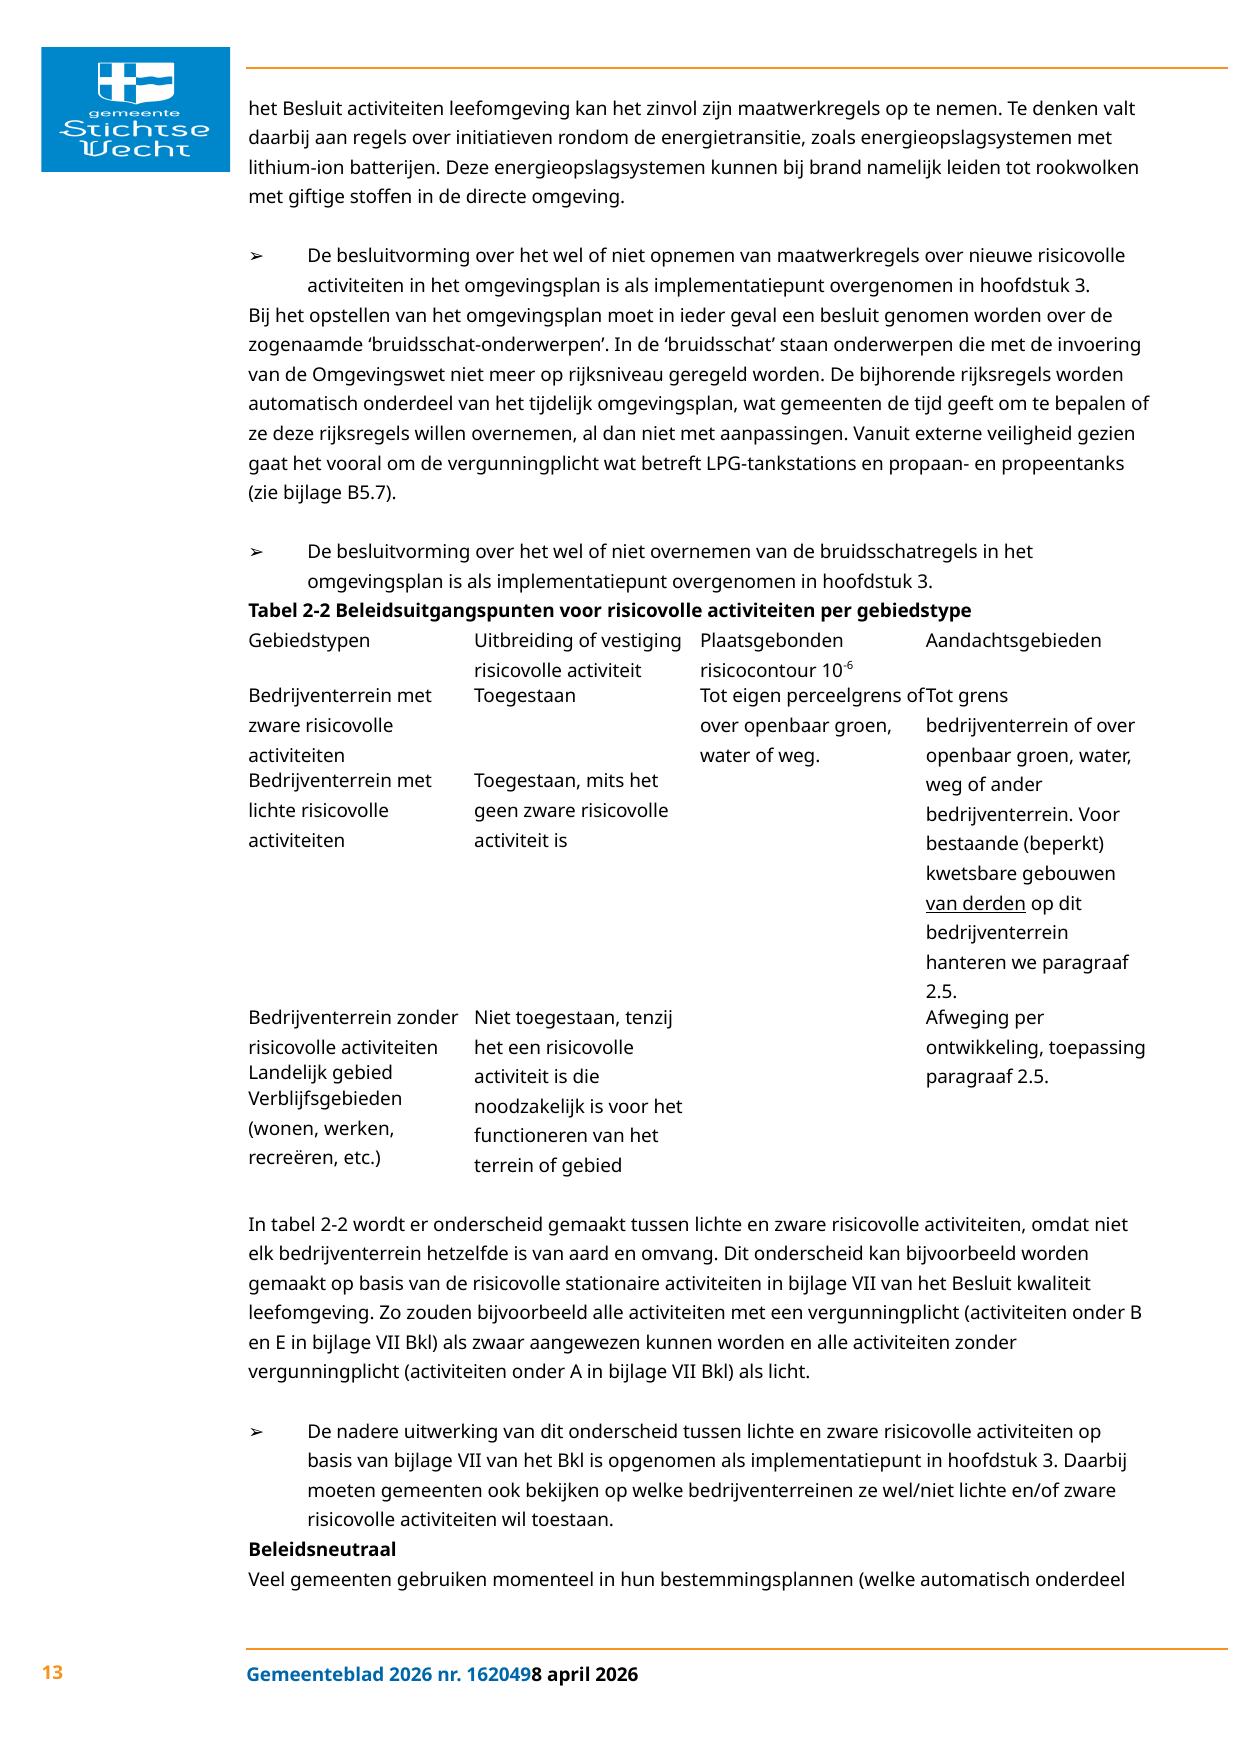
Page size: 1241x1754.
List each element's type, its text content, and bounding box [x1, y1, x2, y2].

text In tabel 2-2 wordt er onderscheid gemaakt tussen lichte en zware risicovolle activiteiten, omdat niet elk bedrijventerrein hetzelfde is van aard en omvang. Dit onderscheid kan bijvoorbeeld worden gemaakt op basis van de risicovolle stationaire activiteiten in bijlage VII van het Besluit kwaliteit leefomgeving. Zo zouden bijvoorbeeld alle activiteiten met een vergunningplicht (activiteiten onder B en E in bijlage VII Bkl) als zwaar aangewezen kunnen worden en alle activiteiten zonder vergunningplicht (activiteiten onder A in bijlage VII Bkl) als licht. [248, 1211, 1152, 1384]
text het Besluit activiteiten leefomgeving kan het zinvol zijn maatwerkregels op te nemen. Te denken valt daarbij aan regels over initiatieven rondom de energietransitie, zoals energieopslagsystemen met lithium-ion batterijen. Deze energieopslagsystemen kunnen bij brand namelijk leiden tot rookwolken met giftige stoffen in de directe omgeving. [248, 95, 1152, 209]
table_cell Bedrijventerrein met lichte risicovolle activiteiten [248, 768, 474, 1004]
table_header Aandachtsgebieden [926, 628, 1152, 683]
picture [137, 63, 174, 103]
list De besluitvorming over het wel of niet opnemen van maatwerkregels over nieuwe risicovolle activiteiten in het omgevingsplan is als implementatiepunt overgenomen in hoofdstuk 3. [248, 243, 1152, 298]
table_cell Bedrijventerrein met zware risicovolle activiteiten [248, 683, 474, 768]
list De nadere uitwerking van dit onderscheid tussen lichte en zware risicovolle activiteiten op basis van bijlage VII van het Bkl is opgenomen als implementatiepunt in hoofdstuk 3. Daarbij moeten gemeenten ook bekijken op welke bedrijventerreinen ze wel/niet lichte en/of zware risicovolle activiteiten wil toestaan. [248, 1418, 1152, 1532]
table_cell Tot eigen perceelgrens of over openbaar groen, water of weg. [700, 683, 926, 1178]
table_header Beleidsneutraal Veel gemeenten gebruiken momenteel in hun bestemmingsplannen (welke automatisch onderdeel [248, 1536, 1152, 1592]
table_cell Afweging per ontwikkeling, toepassing paragraaf 2.5. [926, 1004, 1152, 1178]
table_header Plaatsgebonden risicocontour 10-6 [700, 628, 926, 683]
table_cell Toegestaan, mits het geen zware risicovolle activiteit is [474, 768, 700, 1004]
table_cell Niet toegestaan, tenzij het een risicovolle activiteit is die noodzakelijk is voor het functioneren van het terrein of gebied [474, 1004, 700, 1178]
table_cell Landelijk gebied [248, 1060, 474, 1085]
table_header Uitbreiding of vestiging risicovolle activiteit [474, 628, 700, 683]
list De besluitvorming over het wel of niet overnemen van de bruidsschatregels in het omgevingsplan is als implementatiepunt overgenomen in hoofdstuk 3. [248, 538, 1152, 594]
picture [99, 63, 135, 101]
text Bij het opstellen van het omgevingsplan moet in ieder geval een besluit genomen worden over de zogenaamde ‘bruidsschat-onderwerpen’. In de ‘bruidsschat’ staan onderwerpen die met de invoering van de Omgevingswet niet meer op rijksniveau geregeld worden. De bijhorende rijksregels worden automatisch onderdeel van het tijdelijk omgevingsplan, wat gemeenten de tijd geeft om te bepalen of ze deze rijksregels willen overnemen, al dan niet met aanpassingen. Vanuit externe veiligheid gezien gaat het vooral om de vergunningplicht wat betreft LPG-tankstations en propaan- en propeentanks (zie bijlage B5.7). [248, 302, 1152, 505]
table_cell Bedrijventerrein zonder risicovolle activiteiten [248, 1004, 474, 1059]
text Tabel 2-2 Beleidsuitgangspunten voor risicovolle activiteiten per gebiedstype [248, 598, 1152, 623]
table_cell Toegestaan [474, 683, 700, 768]
table_header Gebiedstypen [248, 628, 474, 683]
table_cell Verblijfsgebieden (wonen, werken, recreëren, etc.) [248, 1085, 474, 1178]
table_cell Tot grens bedrijventerrein of over openbaar groen, water, weg of ander bedrijventerrein. Voor bestaande (beperkt) kwetsbare gebouwen van derden op dit bedrijventerrein hanteren we paragraaf 2.5. [926, 683, 1152, 1004]
